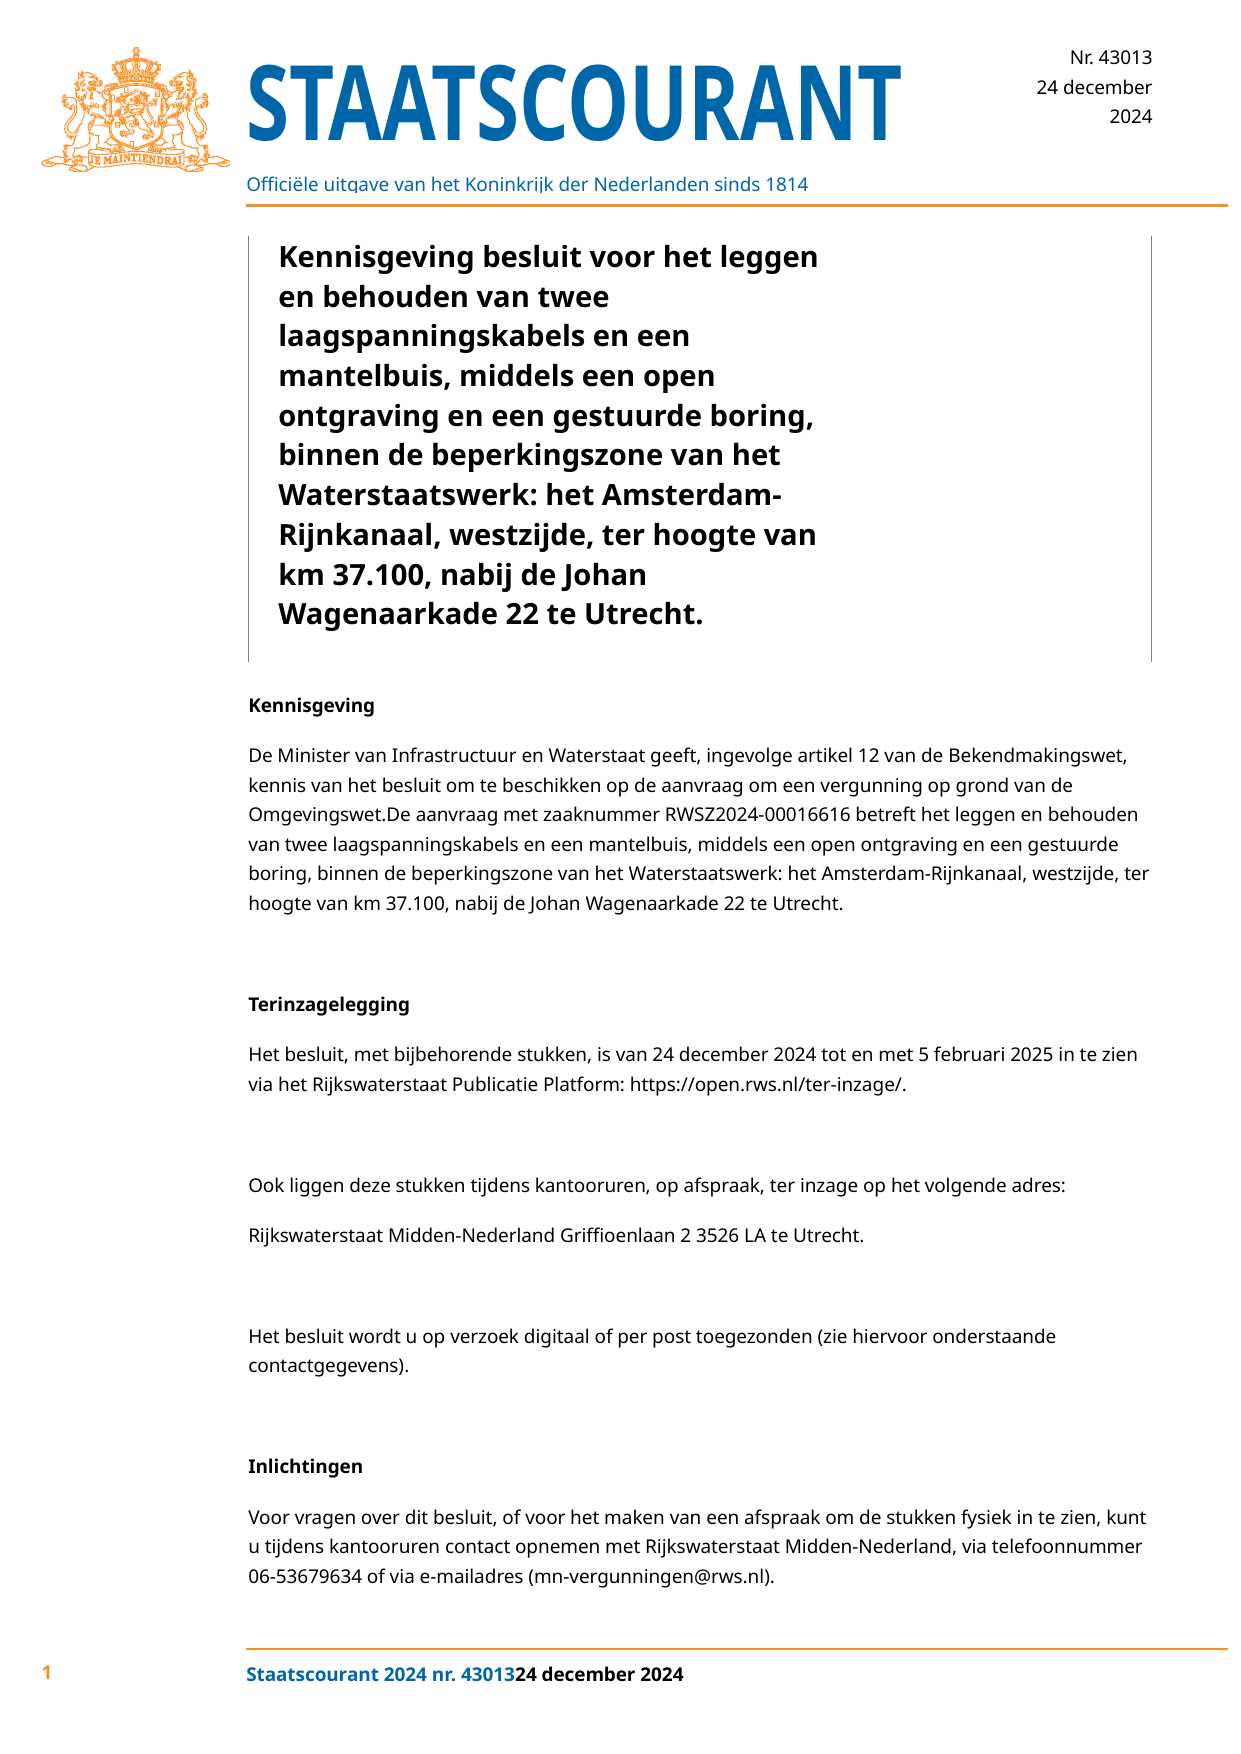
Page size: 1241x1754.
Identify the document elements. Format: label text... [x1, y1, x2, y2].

text Kennisgeving [248, 692, 1152, 717]
picture [912, 236, 1090, 414]
text Rijkswaterstaat Midden-Nederland Griffioenlaan 2 3526 LA te Utrecht. [248, 1222, 1152, 1248]
text Ook liggen deze stukken tijdens kantooruren, op afspraak, ter inzage op het volgende adres: [248, 1172, 1152, 1197]
text De Minister van Infrastructuur en Waterstaat geeft, ingevolge artikel 12 van de Bekendmakingswet, kennis van het besluit om te beschikken op de aanvraag om een vergunning op grond van de Omgevingswet.De aanvraag met zaaknummer RWSZ2024-00016616 betreft het leggen en behouden van twee laagspanningskabels en een mantelbuis, middels een open ontgraving en een gestuurde boring, binnen de beperkingszone van het Waterstaatswerk: het Amsterdam-Rijnkanaal, westzijde, ter hoogte van km 37.100, nabij de Johan Wagenaarkade 22 te Utrecht. [248, 742, 1152, 916]
picture [41, 47, 231, 172]
table_header [850, 414, 1151, 662]
table_header Kennisgeving besluit voor het leggen en behouden van twee laagspanningskabels en een mantelbuis, middels een open ontgraving en een gestuurde boring, binnen de beperkingszone van het Waterstaatswerk: het Amsterdam-Rijnkanaal, westzijde, ter hoogte van km 37.100, nabij de Johan Wagenaarkade 22 te Utrecht. [249, 236, 850, 662]
text Voor vragen over dit besluit, of voor het maken van een afspraak om de stukken fysiek in te zien, kunt u tijdens kantooruren contact opnemen met Rijkswaterstaat Midden-Nederland, via telefoonnummer 06-53679634 of via e-mailadres (mn-vergunningen@rws.nl). [248, 1504, 1152, 1589]
text Het besluit wordt u op verzoek digitaal of per post toegezonden (zie hiervoor onderstaande contactgegevens). [248, 1323, 1152, 1378]
table_header [850, 236, 912, 413]
text Inlichtingen [248, 1453, 1152, 1479]
table_header [1090, 236, 1151, 413]
text Het besluit, met bijbehorende stukken, is van 24 december 2024 tot en met 5 februari 2025 in te zien via het Rijkswaterstaat Publicatie Platform: https://open.rws.nl/ter-inzage/. [248, 1041, 1152, 1097]
text Terinzagelegging [248, 991, 1152, 1017]
